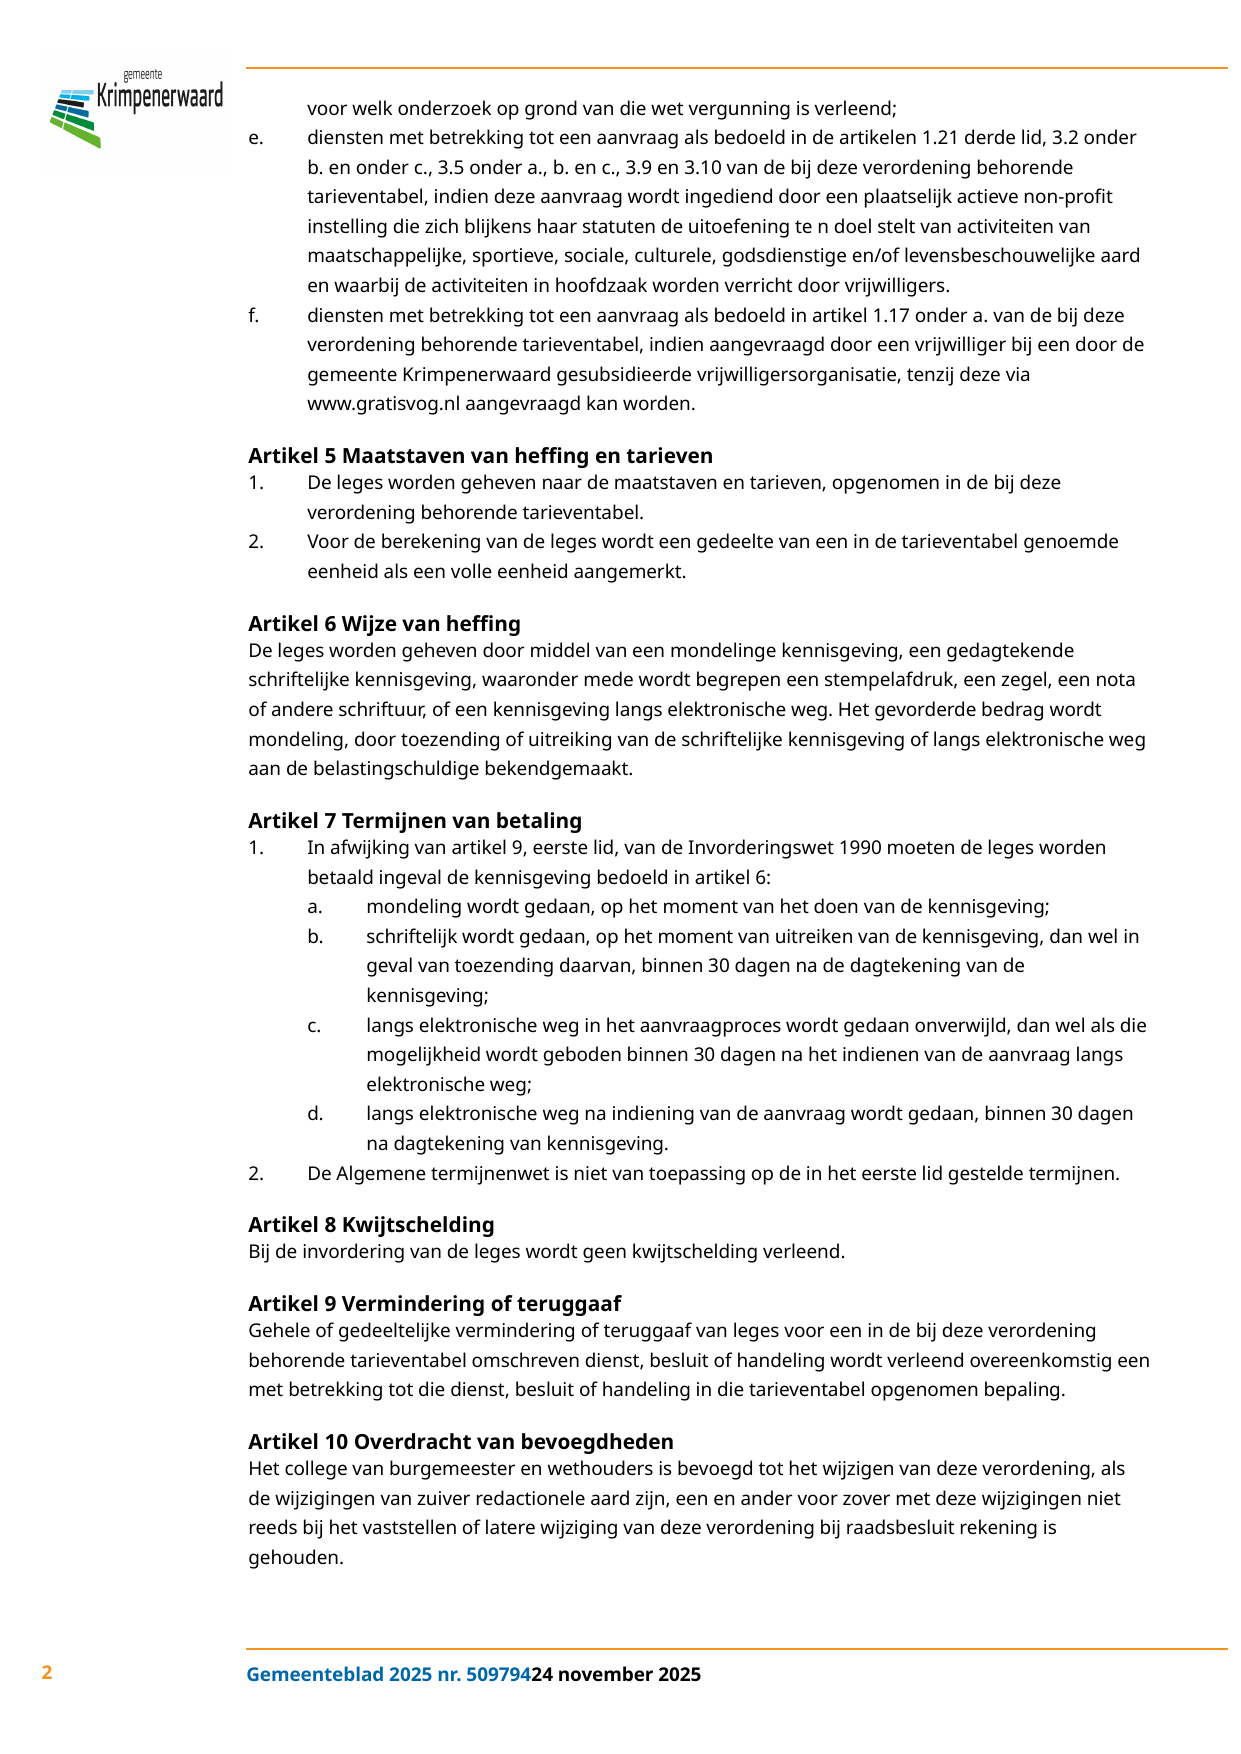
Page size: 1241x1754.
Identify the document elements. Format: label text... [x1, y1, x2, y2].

text Het college van burgemeester en wethouders is bevoegd tot het wijzigen van deze verordening, als de wijzigingen van zuiver redactionele aard zijn, een en ander voor zover met deze wijzigingen niet reeds bij het vaststellen of latere wijziging van deze verordening bij raadsbesluit rekening is gehouden. [248, 1455, 1152, 1570]
list diensten met betrekking tot een aanvraag als bedoeld in de artikelen 1.21 derde lid, 3.2 onder b. en onder c., 3.5 onder a., b. en c., 3.9 en 3.10 van de bij deze verordening behorende tarieventabel, indien deze aanvraag wordt ingediend door een plaatselijk actieve non-profit instelling die zich blijkens haar statuten de uitoefening te n doel stelt van activiteiten van maatschappelijke, sportieve, sociale, culturele, godsdienstige en/of levensbeschouwelijke aard en waarbij de activiteiten in hoofdzaak worden verricht door vrijwilligers. [248, 124, 1152, 298]
list voor welk onderzoek op grond van die wet vergunning is verleend; [248, 95, 1152, 121]
text Bij de invordering van de leges wordt geen kwijtschelding verleend. [248, 1238, 1152, 1264]
list schriftelijk wordt gedaan, op het moment van uitreiken van de kennisgeving, dan wel in geval van toezending daarvan, binnen 30 dagen na de dagtekening van de kennisgeving; [307, 923, 1152, 1008]
list diensten met betrekking tot een aanvraag als bedoeld in artikel 1.17 onder a. van de bij deze verordening behorende tarieventabel, indien aangevraagd door een vrijwilliger bij een door de gemeente Krimpenerwaard gesubsidieerde vrijwilligersorganisatie, tenzij deze via www.gratisvog.nl aangevraagd kan worden. [248, 302, 1152, 416]
text Artikel 5 Maatstaven van heffing en tarieven [248, 441, 1152, 469]
list De Algemene termijnenwet is niet van toepassing op de in het eerste lid gestelde termijnen. [248, 1160, 1152, 1185]
list langs elektronische weg na indiening van de aanvraag wordt gedaan, binnen 30 dagen na dagtekening van kennisgeving. [307, 1101, 1152, 1156]
list mondeling wordt gedaan, op het moment van het doen van de kennisgeving; [307, 893, 1152, 919]
list Voor de berekening van de leges wordt een gedeelte van een in de tarieventabel genoemde eenheid als een volle eenheid aangemerkt. [248, 529, 1152, 584]
list In afwijking van artikel 9, eerste lid, van de Invorderingswet 1990 moeten de leges worden betaald ingeval de kennisgeving bedoeld in artikel 6: [248, 834, 1152, 889]
picture [41, 47, 231, 172]
text Artikel 6 Wijze van heffing [248, 609, 1152, 637]
text Artikel 9 Vermindering of teruggaaf [248, 1289, 1152, 1317]
text Artikel 8 Kwijtschelding [248, 1210, 1152, 1238]
list De leges worden geheven naar de maatstaven en tarieven, opgenomen in de bij deze verordening behorende tarieventabel. [248, 469, 1152, 525]
text Gehele of gedeeltelijke vermindering of teruggaaf van leges voor een in de bij deze verordening behorende tarieventabel omschreven dienst, besluit of handeling wordt verleend overeenkomstig een met betrekking tot die dienst, besluit of handeling in die tarieventabel opgenomen bepaling. [248, 1317, 1152, 1402]
text De leges worden geheven door middel van een mondelinge kennisgeving, een gedagtekende schriftelijke kennisgeving, waaronder mede wordt begrepen een stempelafdruk, een zegel, een nota of andere schriftuur, of een kennisgeving langs elektronische weg. Het gevorderde bedrag wordt mondeling, door toezending of uitreiking van de schriftelijke kennisgeving of langs elektronische weg aan de belastingschuldige bekendgemaakt. [248, 637, 1152, 781]
text Artikel 10 Overdracht van bevoegdheden [248, 1427, 1152, 1455]
list langs elektronische weg in het aanvraagproces wordt gedaan onverwijld, dan wel als die mogelijkheid wordt geboden binnen 30 dagen na het indienen van de aanvraag langs elektronische weg; [307, 1012, 1152, 1097]
text Artikel 7 Termijnen van betaling [248, 806, 1152, 834]
